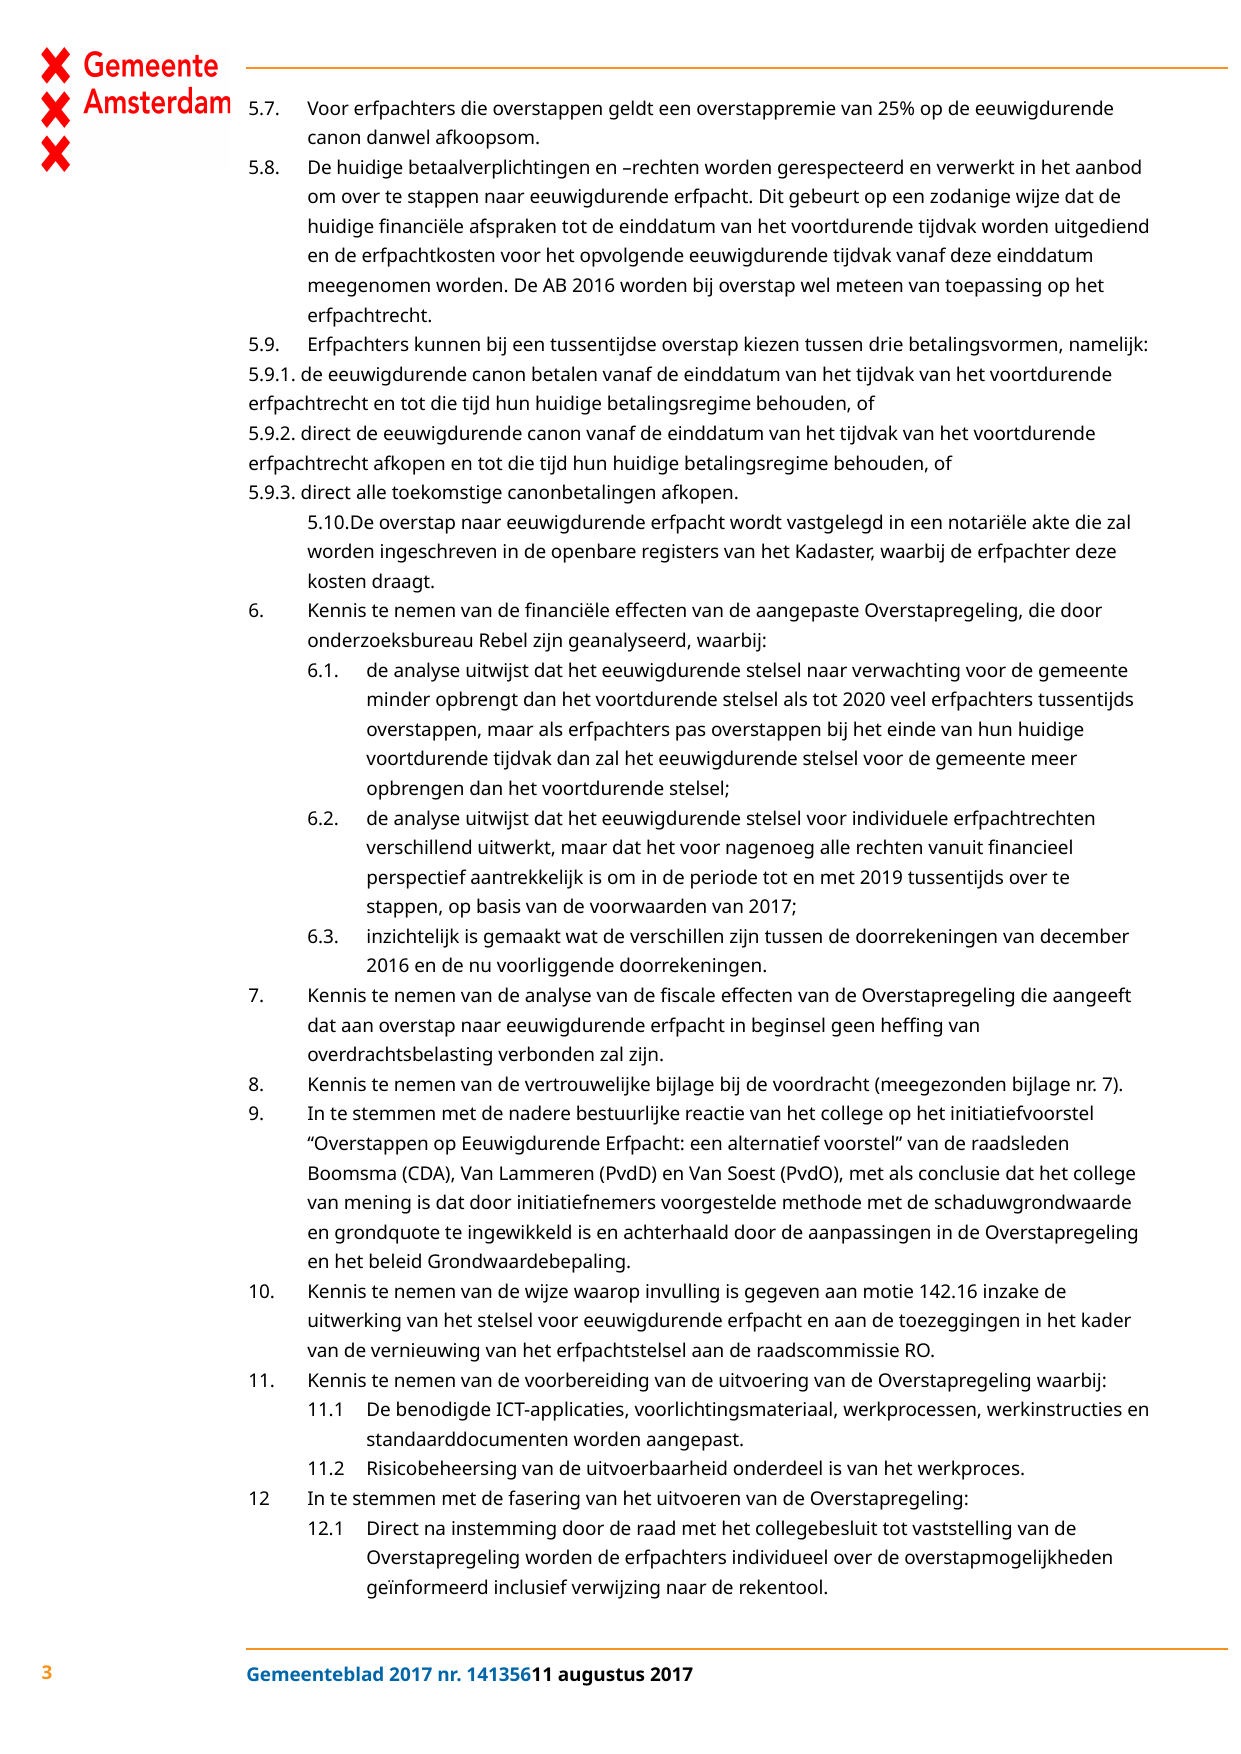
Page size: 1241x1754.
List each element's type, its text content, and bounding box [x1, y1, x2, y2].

list De huidige betaalverplichtingen en –rechten worden gerespecteerd en verwerkt in het aanbod om over te stappen naar eeuwigdurende erfpacht. Dit gebeurt op een zodanige wijze dat de huidige financiële afspraken tot de einddatum van het voortdurende tijdvak worden uitgediend en de erfpachtkosten voor het opvolgende eeuwigdurende tijdvak vanaf deze einddatum meegenomen worden. De AB 2016 worden bij overstap wel meteen van toepassing op het erfpachtrecht. [248, 154, 1152, 328]
list Risicobeheersing van de uitvoerbaarheid onderdeel is van het werkproces. [307, 1456, 1152, 1481]
list inzichtelijk is gemaakt wat de verschillen zijn tussen de doorrekeningen van december 2016 en de nu voorliggende doorrekeningen. [307, 923, 1152, 978]
list In te stemmen met de nadere bestuurlijke reactie van het college op het initiatiefvoorstel “Overstappen op Eeuwigdurende Erfpacht: een alternatief voorstel” van de raadsleden Boomsma (CDA), Van Lammeren (PvdD) en Van Soest (PvdO), met als conclusie dat het college van mening is dat door initiatiefnemers voorgestelde methode met de schaduwgrondwaarde en grondquote te ingewikkeld is en achterhaald door de aanpassingen in de Overstapregeling en het beleid Grondwaardebepaling. [248, 1101, 1152, 1274]
list Voor erfpachters die overstappen geldt een overstappremie van 25% op de eeuwigdurende canon danwel afkoopsom. [248, 95, 1152, 150]
list de analyse uitwijst dat het eeuwigdurende stelsel voor individuele erfpachtrechten verschillend uitwerkt, maar dat het voor nagenoeg alle rechten vanuit financieel perspectief aantrekkelijk is om in de periode tot en met 2019 tussentijds over te stappen, op basis van de voorwaarden van 2017; [307, 805, 1152, 919]
text 5.9.2. direct de eeuwigdurende canon vanaf de einddatum van het tijdvak van het voortdurende erfpachtrecht afkopen en tot die tijd hun huidige betalingsregime behouden, of [248, 420, 1152, 476]
list Erfpachters kunnen bij een tussentijdse overstap kiezen tussen drie betalingsvormen, namelijk: [248, 331, 1152, 357]
list 5.10.De overstap naar eeuwigdurende erfpacht wordt vastgelegd in een notariële akte die zal worden ingeschreven in de openbare registers van het Kadaster, waarbij de erfpachter deze kosten draagt. [248, 509, 1152, 594]
list De benodigde ICT-applicaties, voorlichtingsmateriaal, werkprocessen, werkinstructies en standaarddocumenten worden aangepast. [307, 1396, 1152, 1452]
list In te stemmen met de fasering van het uitvoeren van de Overstapregeling: [248, 1485, 1152, 1511]
list Kennis te nemen van de vertrouwelijke bijlage bij de voordracht (meegezonden bijlage nr. 7). [248, 1071, 1152, 1097]
picture [41, 47, 231, 172]
list Kennis te nemen van de financiële effecten van de aangepaste Overstapregeling, die door onderzoeksbureau Rebel zijn geanalyseerd, waarbij: [248, 598, 1152, 653]
list Direct na instemming door de raad met het collegebesluit tot vaststelling van de Overstapregeling worden de erfpachters individueel over de overstapmogelijkheden geïnformeerd inclusief verwijzing naar de rekentool. [307, 1515, 1152, 1600]
list Kennis te nemen van de analyse van de fiscale effecten van de Overstapregeling die aangeeft dat aan overstap naar eeuwigdurende erfpacht in beginsel geen heffing van overdrachtsbelasting verbonden zal zijn. [248, 982, 1152, 1067]
list Kennis te nemen van de wijze waarop invulling is gegeven aan motie 142.16 inzake de uitwerking van het stelsel voor eeuwigdurende erfpacht en aan de toezeggingen in het kader van de vernieuwing van het erfpachtstelsel aan de raadscommissie RO. [248, 1278, 1152, 1363]
text 5.9.1. de eeuwigdurende canon betalen vanaf de einddatum van het tijdvak van het voortdurende erfpachtrecht en tot die tijd hun huidige betalingsregime behouden, of [248, 361, 1152, 416]
list Kennis te nemen van de voorbereiding van de uitvoering van de Overstapregeling waarbij: [248, 1367, 1152, 1393]
text 5.9.3. direct alle toekomstige canonbetalingen afkopen. [248, 479, 1152, 505]
list de analyse uitwijst dat het eeuwigdurende stelsel naar verwachting voor de gemeente minder opbrengt dan het voortdurende stelsel als tot 2020 veel erfpachters tussentijds overstappen, maar als erfpachters pas overstappen bij het einde van hun huidige voortdurende tijdvak dan zal het eeuwigdurende stelsel voor de gemeente meer opbrengen dan het voortdurende stelsel; [307, 657, 1152, 801]
